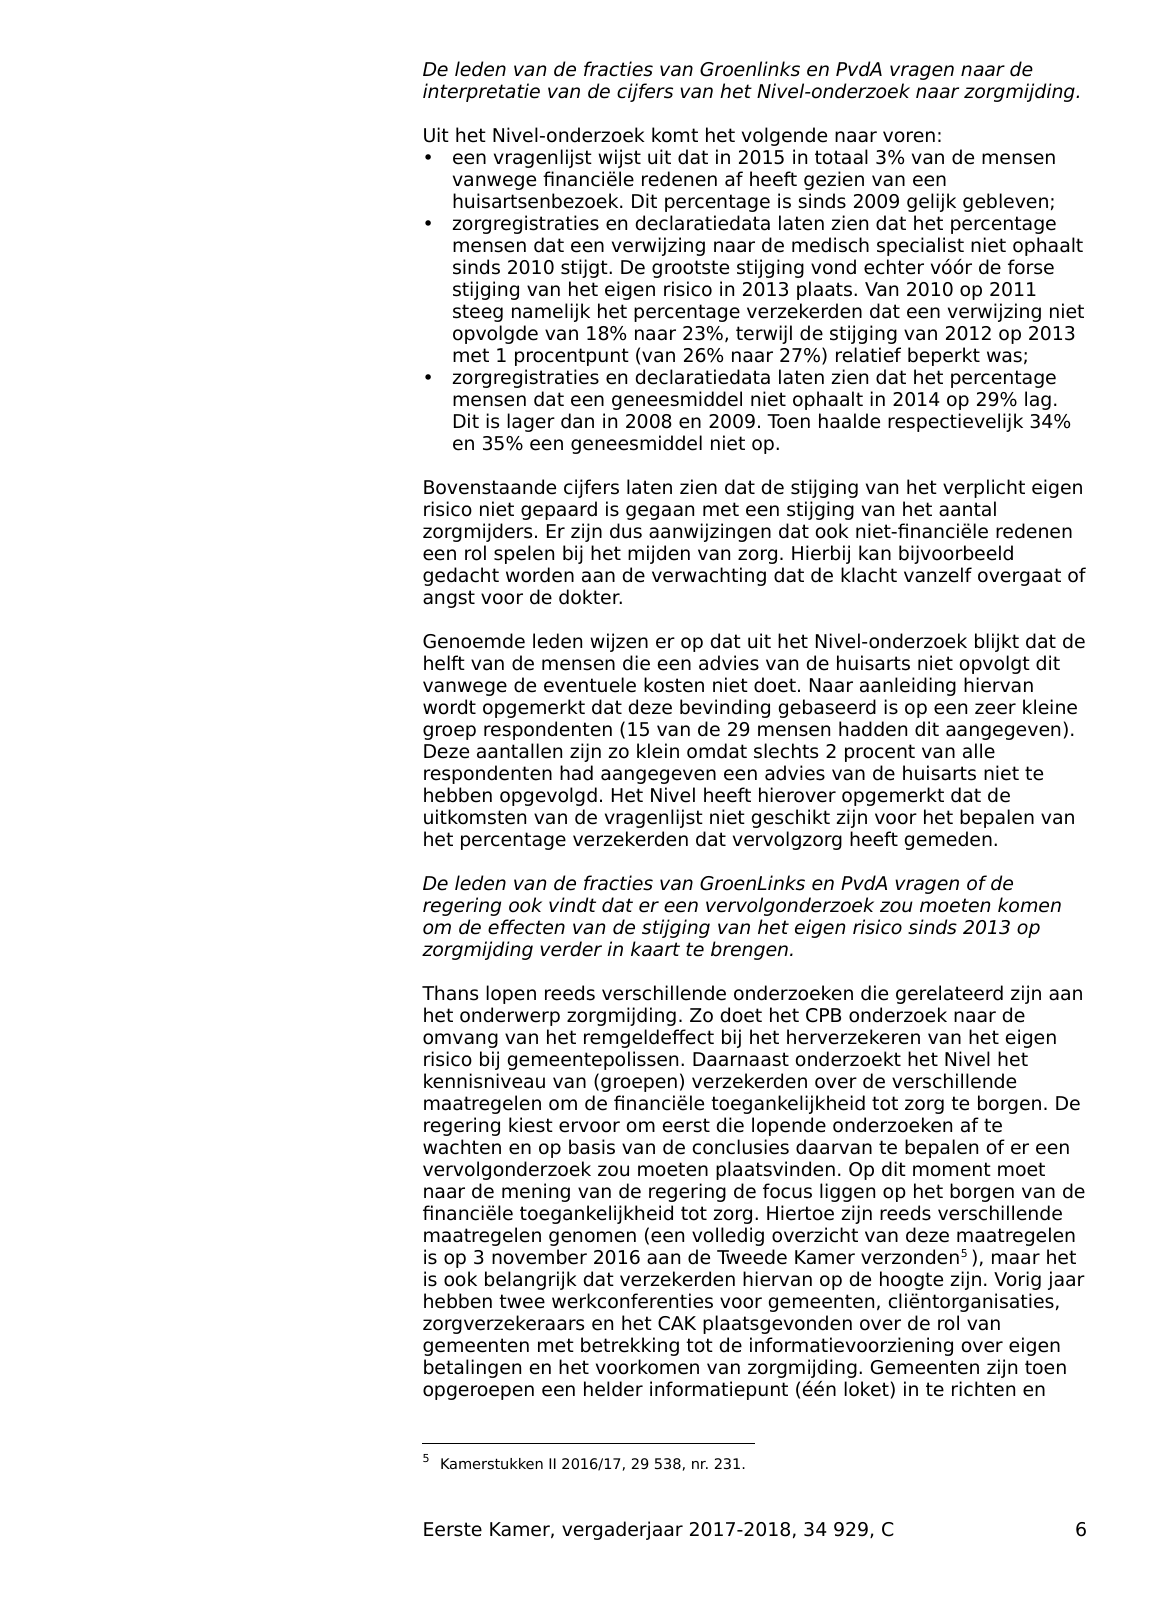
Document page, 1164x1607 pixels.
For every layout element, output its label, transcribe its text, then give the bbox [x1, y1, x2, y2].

text Genoemde leden wijzen er op dat uit het Nivel-onderzoek blijkt dat de helft van de mensen die een advies van de huisarts niet opvolgt dit vanwege de eventuele kosten niet doet. Naar aanleiding hiervan wordt opgemerkt dat deze bevinding gebaseerd is op een zeer kleine groep respondenten (15 van de 29 mensen hadden dit aangegeven). Deze aantallen zijn zo klein omdat slechts 2 procent van alle respondenten had aangegeven een advies van de huisarts niet te hebben opgevolgd. Het Nivel heeft hierover opgemerkt dat de uitkomsten van de vragenlijst niet geschikt zijn voor het bepalen van het percentage verzekerden dat vervolgzorg heeft gemeden. [422, 631, 1087, 851]
text De leden van de fracties van GroenLinks en PvdA vragen of de regering ook vindt dat er een vervolgonderzoek zou moeten komen om de effecten van de stijging van het eigen risico sinds 2013 op zorgmijding verder in kaart te brengen. [422, 873, 1087, 961]
text • zorgregistraties en declaratiedata laten zien dat het percentage mensen dat een geneesmiddel niet ophaalt in 2014 op 29% lag. Dit is lager dan in 2008 en 2009. Toen haalde respectievelijk 34% en 35% een geneesmiddel niet op. [422, 367, 1087, 455]
text Bovenstaande cijfers laten zien dat de stijging van het verplicht eigen risico niet gepaard is gegaan met een stijging van het aantal zorgmijders. Er zijn dus aanwijzingen dat ook niet-financiële redenen een rol spelen bij het mijden van zorg. Hierbij kan bijvoorbeeld gedacht worden aan de verwachting dat de klacht vanzelf overgaat of angst voor de dokter. [422, 477, 1087, 609]
text De leden van de fracties van Groenlinks en PvdA vragen naar de interpretatie van de cijfers van het Nivel-onderzoek naar zorgmijding. [422, 59, 1087, 103]
text • een vragenlijst wijst uit dat in 2015 in totaal 3% van de mensen vanwege financiële redenen af heeft gezien van een huisartsenbezoek. Dit percentage is sinds 2009 gelijk gebleven; [422, 147, 1087, 213]
text Kamerstukken II 2016/17, 29 538, nr. 231. [422, 1452, 1087, 1474]
text Thans lopen reeds verschillende onderzoeken die gerelateerd zijn aan het onderwerp zorgmijding. Zo doet het CPB onderzoek naar de omvang van het remgeldeffect bij het herverzekeren van het eigen risico bij gemeentepolissen. Daarnaast onderzoekt het Nivel het kennisniveau van (groepen) verzekerden over de verschillende maatregelen om de financiële toegankelijkheid tot zorg te borgen. De regering kiest ervoor om eerst die lopende onderzoeken af te wachten en op basis van de conclusies daarvan te bepalen of er een vervolgonderzoek zou moeten plaatsvinden. Op dit moment moet naar de mening van de regering de focus liggen op het borgen van de financiële toegankelijkheid tot zorg. Hiertoe zijn reeds verschillende maatregelen genomen (een volledig overzicht van deze maatregelen is op 3 november 2016 aan de Tweede Kamer verzonden), maar het is ook belangrijk dat verzekerden hiervan op de hoogte zijn. Vorig jaar hebben twee werkconferenties voor gemeenten, cliëntorganisaties, zorgverzekeraars en het CAK plaatsgevonden over de rol van gemeenten met betrekking tot de informatievoorziening over eigen betalingen en het voorkomen van zorgmijding. Gemeenten zijn toen opgeroepen een helder informatiepunt (één loket) in te richten en [422, 983, 1087, 1401]
text • zorgregistraties en declaratiedata laten zien dat het percentage mensen dat een verwijzing naar de medisch specialist niet ophaalt sinds 2010 stijgt. De grootste stijging vond echter vóór de forse stijging van het eigen risico in 2013 plaats. Van 2010 op 2011 steeg namelijk het percentage verzekerden dat een verwijzing niet opvolgde van 18% naar 23%, terwijl de stijging van 2012 op 2013 met 1 procentpunt (van 26% naar 27%) relatief beperkt was; [422, 213, 1087, 367]
text Uit het Nivel-onderzoek komt het volgende naar voren: [422, 125, 1087, 147]
